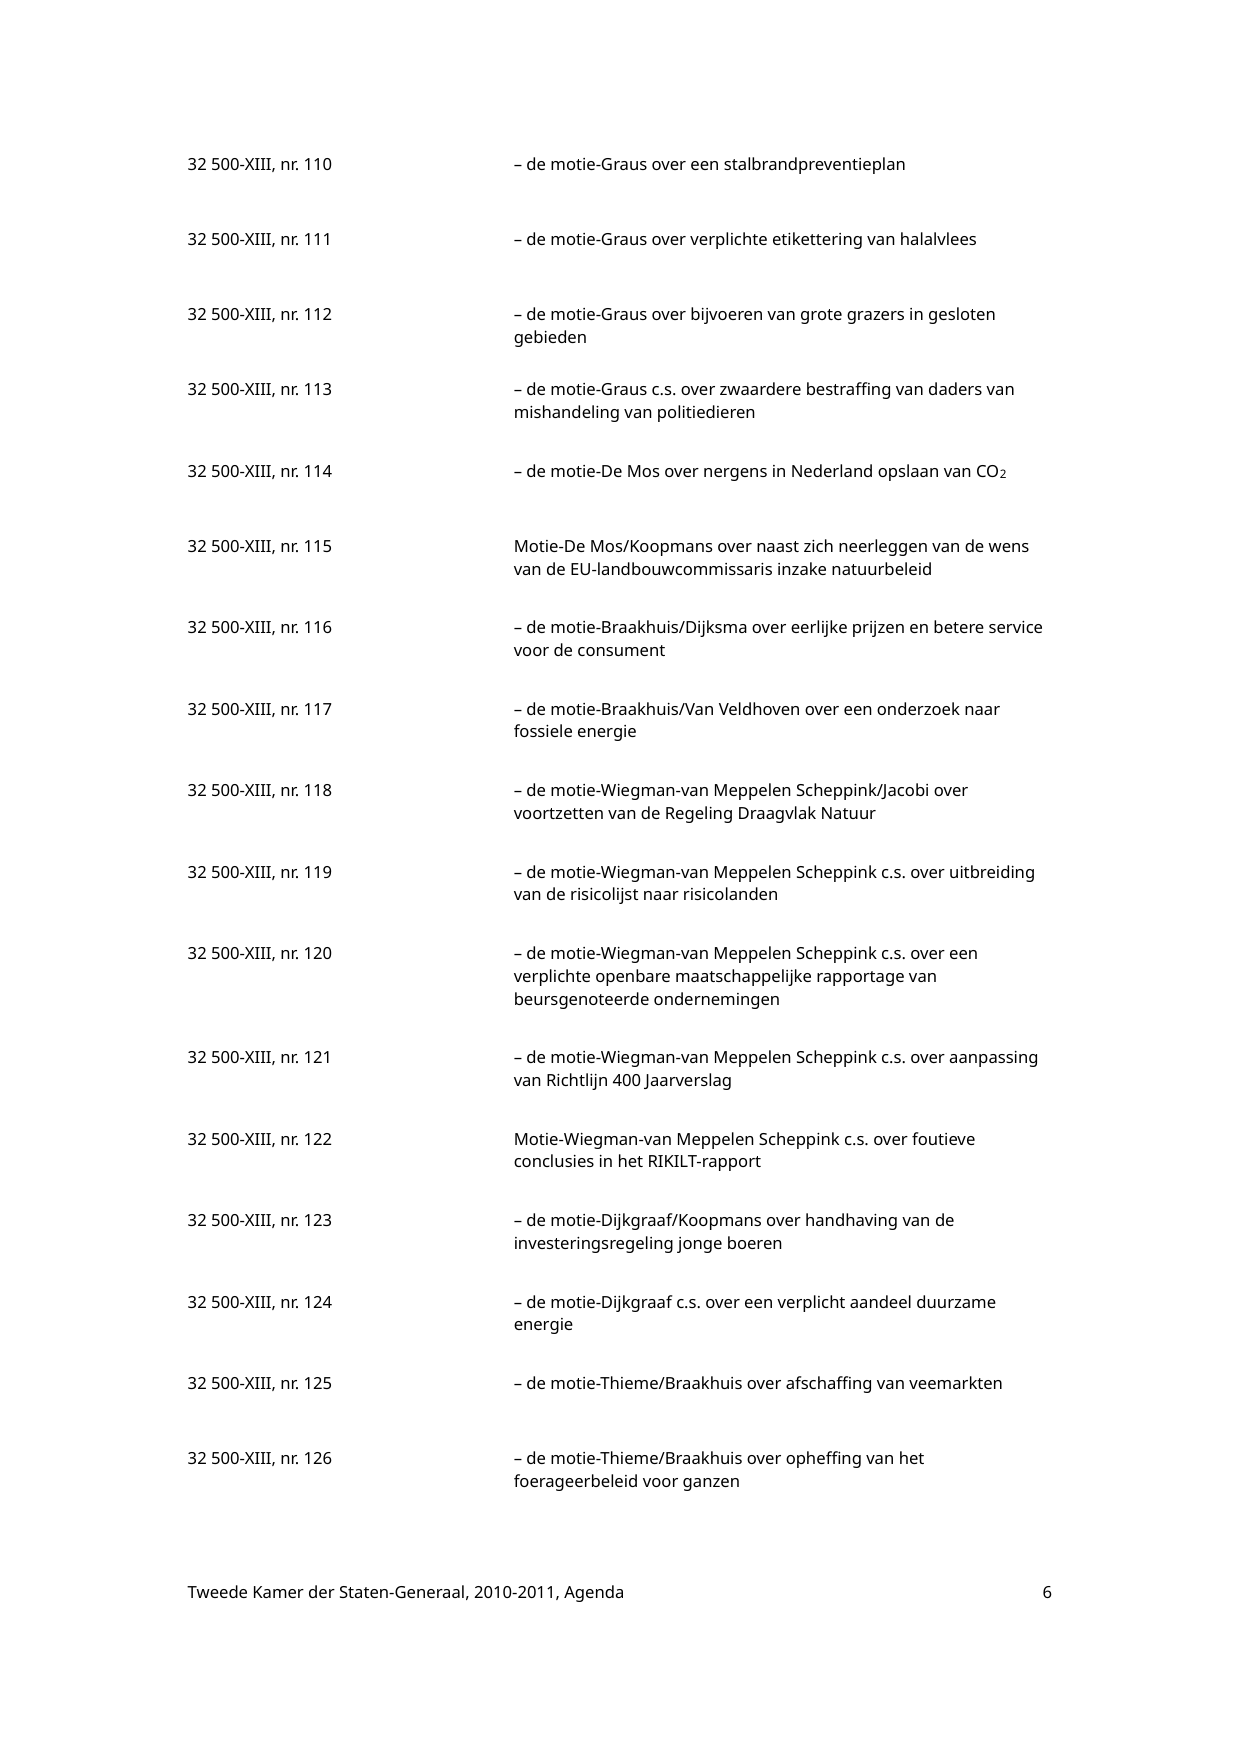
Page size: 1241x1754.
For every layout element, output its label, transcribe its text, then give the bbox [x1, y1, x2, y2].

table_cell 32 500-XIII, nr. 113 [188, 375, 490, 456]
table_cell [490, 456, 510, 531]
table_cell 32 500-XIII, nr. 126 [188, 1444, 490, 1525]
table_cell 32 500-XIII, nr. 123 [188, 1206, 490, 1287]
table_cell 32 500-XIII, nr. 117 [188, 694, 490, 776]
table_cell – de motie-De Mos over nergens in Nederland opslaan van CO2 [510, 456, 1053, 531]
table_cell 32 500-XIII, nr. 121 [188, 1043, 490, 1124]
table_cell [490, 613, 510, 694]
table_cell – de motie-Wiegman-van Meppelen Scheppink c.s. over uitbreiding van de risicolijst naar risicolanden [510, 857, 1053, 939]
table_cell – de motie-Graus c.s. over zwaardere bestraffing van daders van mishandeling van politiedieren [510, 375, 1053, 456]
table_cell – de motie-Wiegman-van Meppelen Scheppink/Jacobi over voortzetten van de Regeling Draagvlak Natuur [510, 776, 1053, 857]
table_cell – de motie-Thieme/Braakhuis over afschaffing van veemarkten [510, 1369, 1053, 1444]
table_cell – de motie-Graus over bijvoeren van grote grazers in gesloten gebieden [510, 300, 1053, 375]
table_cell 32 500-XIII, nr. 116 [188, 613, 490, 694]
table_cell – de motie-Wiegman-van Meppelen Scheppink c.s. over aanpassing van Richtlijn 400 Jaarverslag [510, 1043, 1053, 1124]
table_cell [490, 1287, 510, 1369]
table_cell 32 500-XIII, nr. 124 [188, 1287, 490, 1369]
table_cell – de motie-Braakhuis/Dijksma over eerlijke prijzen en betere service voor de consument [510, 613, 1053, 694]
table_cell [490, 694, 510, 776]
table_cell 32 500-XIII, nr. 112 [188, 300, 490, 375]
table_cell [490, 1369, 510, 1444]
table_cell Motie-De Mos/Koopmans over naast zich neerleggen van de wens van de EU-landbouwcommissaris inzake natuurbeleid [510, 531, 1053, 613]
table_cell [490, 375, 510, 456]
table_cell 32 500-XIII, nr. 111 [188, 225, 490, 300]
table_cell 32 500-XIII, nr. 110 [188, 150, 490, 225]
table_cell – de motie-Wiegman-van Meppelen Scheppink c.s. over een verplichte openbare maatschappelijke rapportage van beursgenoteerde ondernemingen [510, 939, 1053, 1043]
table_cell [490, 776, 510, 857]
table_cell 32 500-XIII, nr. 122 [188, 1124, 490, 1206]
table_cell – de motie-Braakhuis/Van Veldhoven over een onderzoek naar fossiele energie [510, 694, 1053, 776]
table_cell [490, 150, 510, 225]
table_cell 32 500-XIII, nr. 120 [188, 939, 490, 1043]
table_cell 32 500-XIII, nr. 119 [188, 857, 490, 939]
table_cell – de motie-Graus over verplichte etikettering van halalvlees [510, 225, 1053, 300]
table_cell [490, 300, 510, 375]
table_cell [490, 939, 510, 1043]
table_cell [490, 857, 510, 939]
table_cell [490, 1206, 510, 1287]
table_cell 32 500-XIII, nr. 115 [188, 531, 490, 613]
table_cell – de motie-Dijkgraaf/Koopmans over handhaving van de investeringsregeling jonge boeren [510, 1206, 1053, 1287]
table_cell Motie-Wiegman-van Meppelen Scheppink c.s. over foutieve conclusies in het RIKILT-rapport [510, 1124, 1053, 1206]
table_cell [490, 531, 510, 613]
table_cell 32 500-XIII, nr. 125 [188, 1369, 490, 1444]
table_cell – de motie-Graus over een stalbrandpreventieplan [510, 150, 1053, 225]
table_cell [490, 1124, 510, 1206]
table_cell – de motie-Thieme/Braakhuis over opheffing van het foerageerbeleid voor ganzen [510, 1444, 1053, 1525]
table_cell 32 500-XIII, nr. 118 [188, 776, 490, 857]
table_cell – de motie-Dijkgraaf c.s. over een verplicht aandeel duurzame energie [510, 1287, 1053, 1369]
table_cell 32 500-XIII, nr. 114 [188, 456, 490, 531]
table_cell [490, 1043, 510, 1124]
table_cell [490, 1444, 510, 1525]
table_cell [490, 225, 510, 300]
